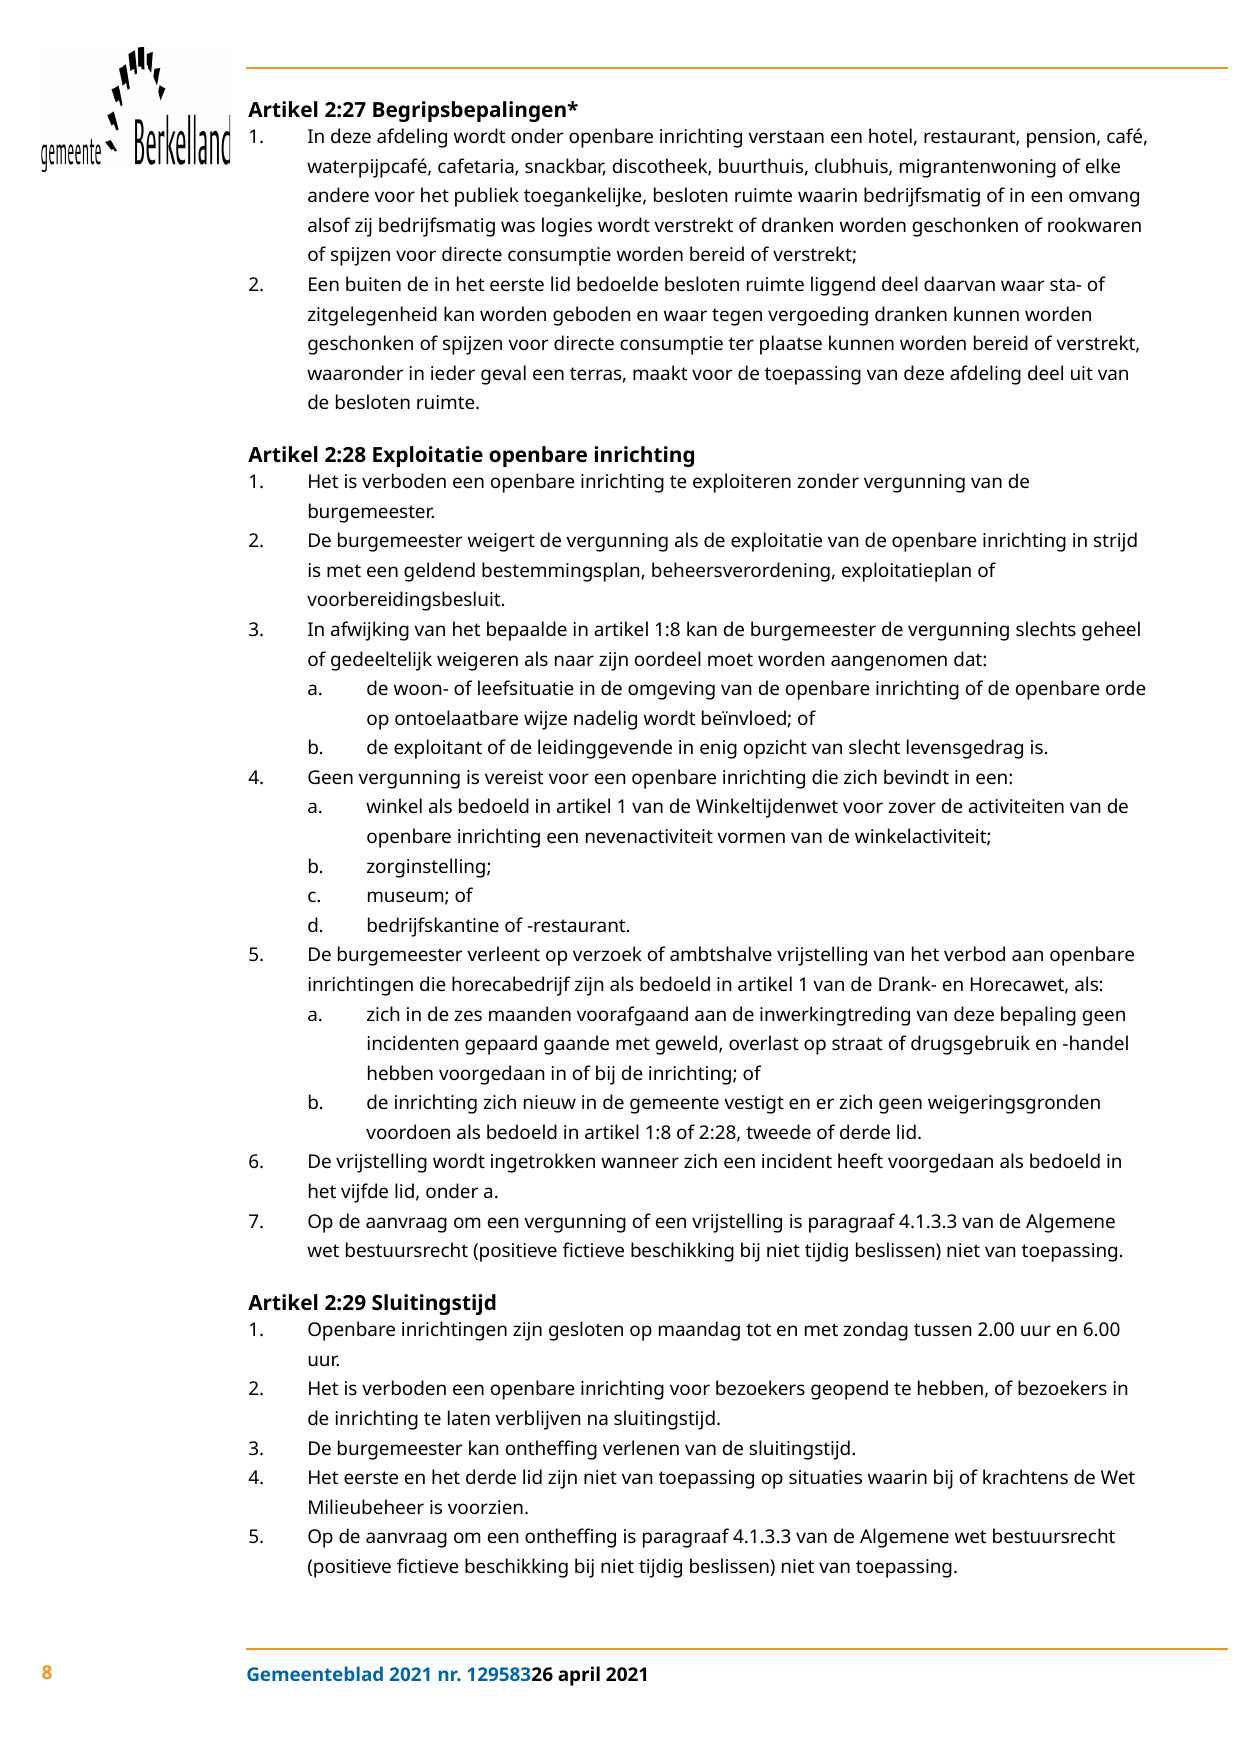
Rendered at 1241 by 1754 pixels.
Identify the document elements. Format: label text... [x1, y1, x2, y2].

list Geen vergunning is vereist voor een openbare inrichting die zich bevindt in een: [248, 764, 1152, 790]
list museum; of [307, 882, 1152, 908]
list de woon- of leefsituatie in de omgeving van de openbare inrichting of de openbare orde op ontoelaatbare wijze nadelig wordt beïnvloed; of [307, 675, 1152, 731]
list De burgemeester weigert de vergunning als de exploitatie van de openbare inrichting in strijd is met een geldend bestemmingsplan, beheersverordening, exploitatieplan of voorbereidingsbesluit. [248, 527, 1152, 612]
list In afwijking van het bepaalde in artikel 1:8 kan de burgemeester de vergunning slechts geheel of gedeeltelijk weigeren als naar zijn oordeel moet worden aangenomen dat: [248, 616, 1152, 672]
picture [41, 47, 231, 172]
list Openbare inrichtingen zijn gesloten op maandag tot en met zondag tussen 2.00 uur en 6.00 uur. [248, 1316, 1152, 1372]
list De vrijstelling wordt ingetrokken wanneer zich een incident heeft voorgedaan als bedoeld in het vijfde lid, onder a. [248, 1149, 1152, 1204]
list de inrichting zich nieuw in de gemeente vestigt en er zich geen weigeringsgronden voordoen als bedoeld in artikel 1:8 of 2:28, tweede of derde lid. [307, 1089, 1152, 1145]
list winkel als bedoeld in artikel 1 van de Winkeltijdenwet voor zover de activiteiten van de openbare inrichting een nevenactiviteit vormen van de winkelactiviteit; [307, 794, 1152, 849]
list De burgemeester verleent op verzoek of ambtshalve vrijstelling van het verbod aan openbare inrichtingen die horecabedrijf zijn als bedoeld in artikel 1 van de Drank- en Horecawet, als: [248, 942, 1152, 997]
list Op de aanvraag om een vergunning of een vrijstelling is paragraaf 4.1.3.3 van de Algemene wet bestuursrecht (positieve fictieve beschikking bij niet tijdig beslissen) niet van toepassing. [248, 1208, 1152, 1263]
list Een buiten de in het eerste lid bedoelde besloten ruimte liggend deel daarvan waar sta- of zitgelegenheid kan worden geboden en waar tegen vergoeding dranken kunnen worden geschonken of spijzen voor directe consumptie ter plaatse kunnen worden bereid of verstrekt, waaronder in ieder geval een terras, maakt voor de toepassing van deze afdeling deel uit van de besloten ruimte. [248, 271, 1152, 415]
text Artikel 2:27 Begripsbepalingen* [248, 95, 1152, 123]
list Het is verboden een openbare inrichting te exploiteren zonder vergunning van de burgemeester. [248, 468, 1152, 524]
list Het eerste en het derde lid zijn niet van toepassing op situaties waarin bij of krachtens de Wet Milieubeheer is voorzien. [248, 1464, 1152, 1519]
list zich in de zes maanden voorafgaand aan de inwerkingtreding van deze bepaling geen incidenten gepaard gaande met geweld, overlast op straat of drugsgebruik en -handel hebben voorgedaan in of bij de inrichting; of [307, 1001, 1152, 1086]
text Artikel 2:29 Sluitingstijd [248, 1288, 1152, 1316]
list Op de aanvraag om een ontheffing is paragraaf 4.1.3.3 van de Algemene wet bestuursrecht (positieve fictieve beschikking bij niet tijdig beslissen) niet van toepassing. [248, 1523, 1152, 1579]
list In deze afdeling wordt onder openbare inrichting verstaan een hotel, restaurant, pension, café, waterpijpcafé, cafetaria, snackbar, discotheek, buurthuis, clubhuis, migrantenwoning of elke andere voor het publiek toegankelijke, besloten ruimte waarin bedrijfsmatig of in een omvang alsof zij bedrijfsmatig was logies wordt verstrekt of dranken worden geschonken of rookwaren of spijzen voor directe consumptie worden bereid of verstrekt; [248, 123, 1152, 267]
list zorginstelling; [307, 853, 1152, 879]
list bedrijfskantine of -restaurant. [307, 912, 1152, 938]
list Het is verboden een openbare inrichting voor bezoekers geopend te hebben, of bezoekers in de inrichting te laten verblijven na sluitingstijd. [248, 1376, 1152, 1431]
list De burgemeester kan ontheffing verlenen van de sluitingstijd. [248, 1435, 1152, 1460]
text Artikel 2:28 Exploitatie openbare inrichting [248, 440, 1152, 468]
list de exploitant of de leidinggevende in enig opzicht van slecht levensgedrag is. [307, 734, 1152, 760]
